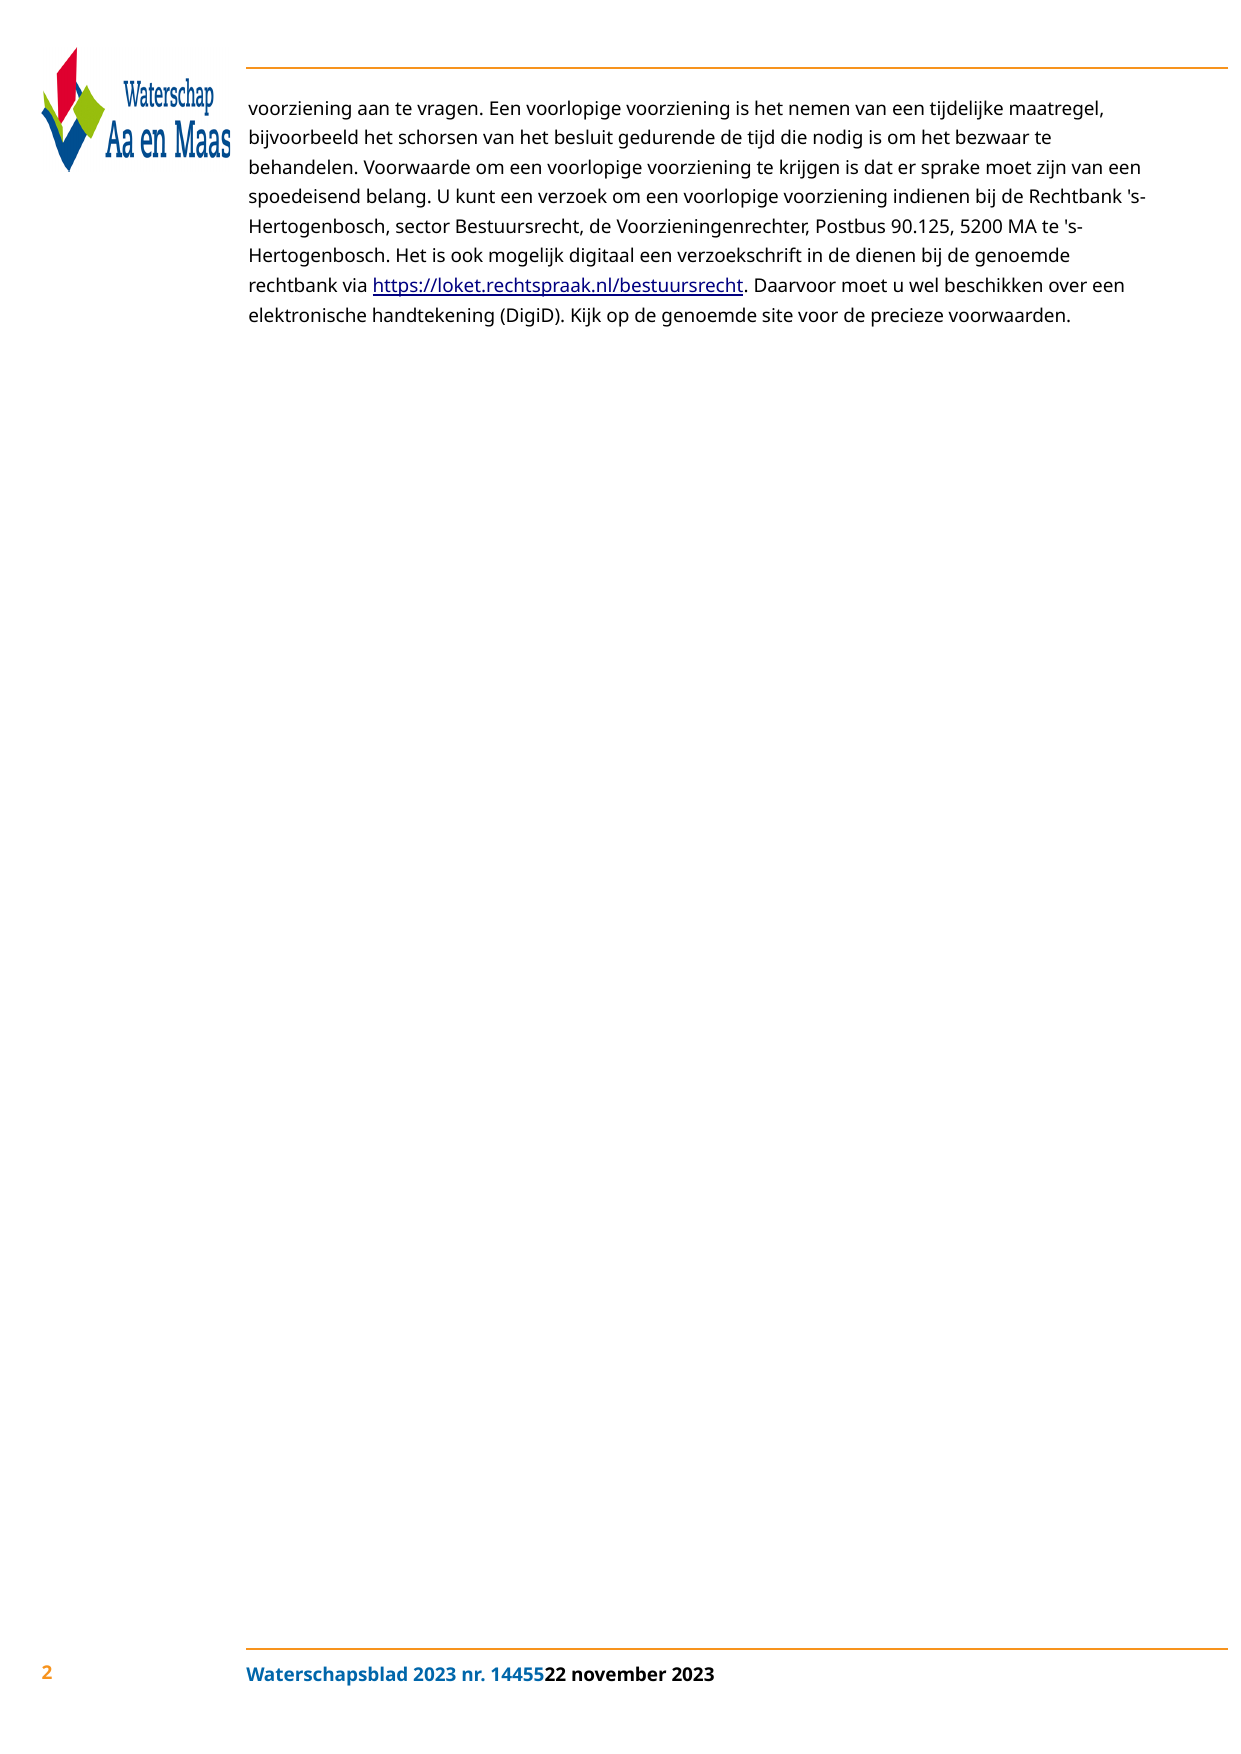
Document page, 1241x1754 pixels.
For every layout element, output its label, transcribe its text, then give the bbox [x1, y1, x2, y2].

picture [41, 47, 231, 172]
text voorziening aan te vragen. Een voorlopige voorziening is het nemen van een tijdelijke maatregel, bijvoorbeeld het schorsen van het besluit gedurende de tijd die nodig is om het bezwaar te behandelen. Voorwaarde om een voorlopige voorziening te krijgen is dat er sprake moet zijn van een spoedeisend belang. U kunt een verzoek om een voorlopige voorziening indienen bij de Rechtbank 's-Hertogenbosch, sector Bestuursrecht, de Voorzieningenrechter, Postbus 90.125, 5200 MA te 's-Hertogenbosch. Het is ook mogelijk digitaal een verzoekschrift in de dienen bij de genoemde rechtbank via https://loket.rechtspraak.nl/bestuursrecht. Daarvoor moet u wel beschikken over een elektronische handtekening (DigiD). Kijk op de genoemde site voor de precieze voorwaarden. [248, 95, 1152, 328]
